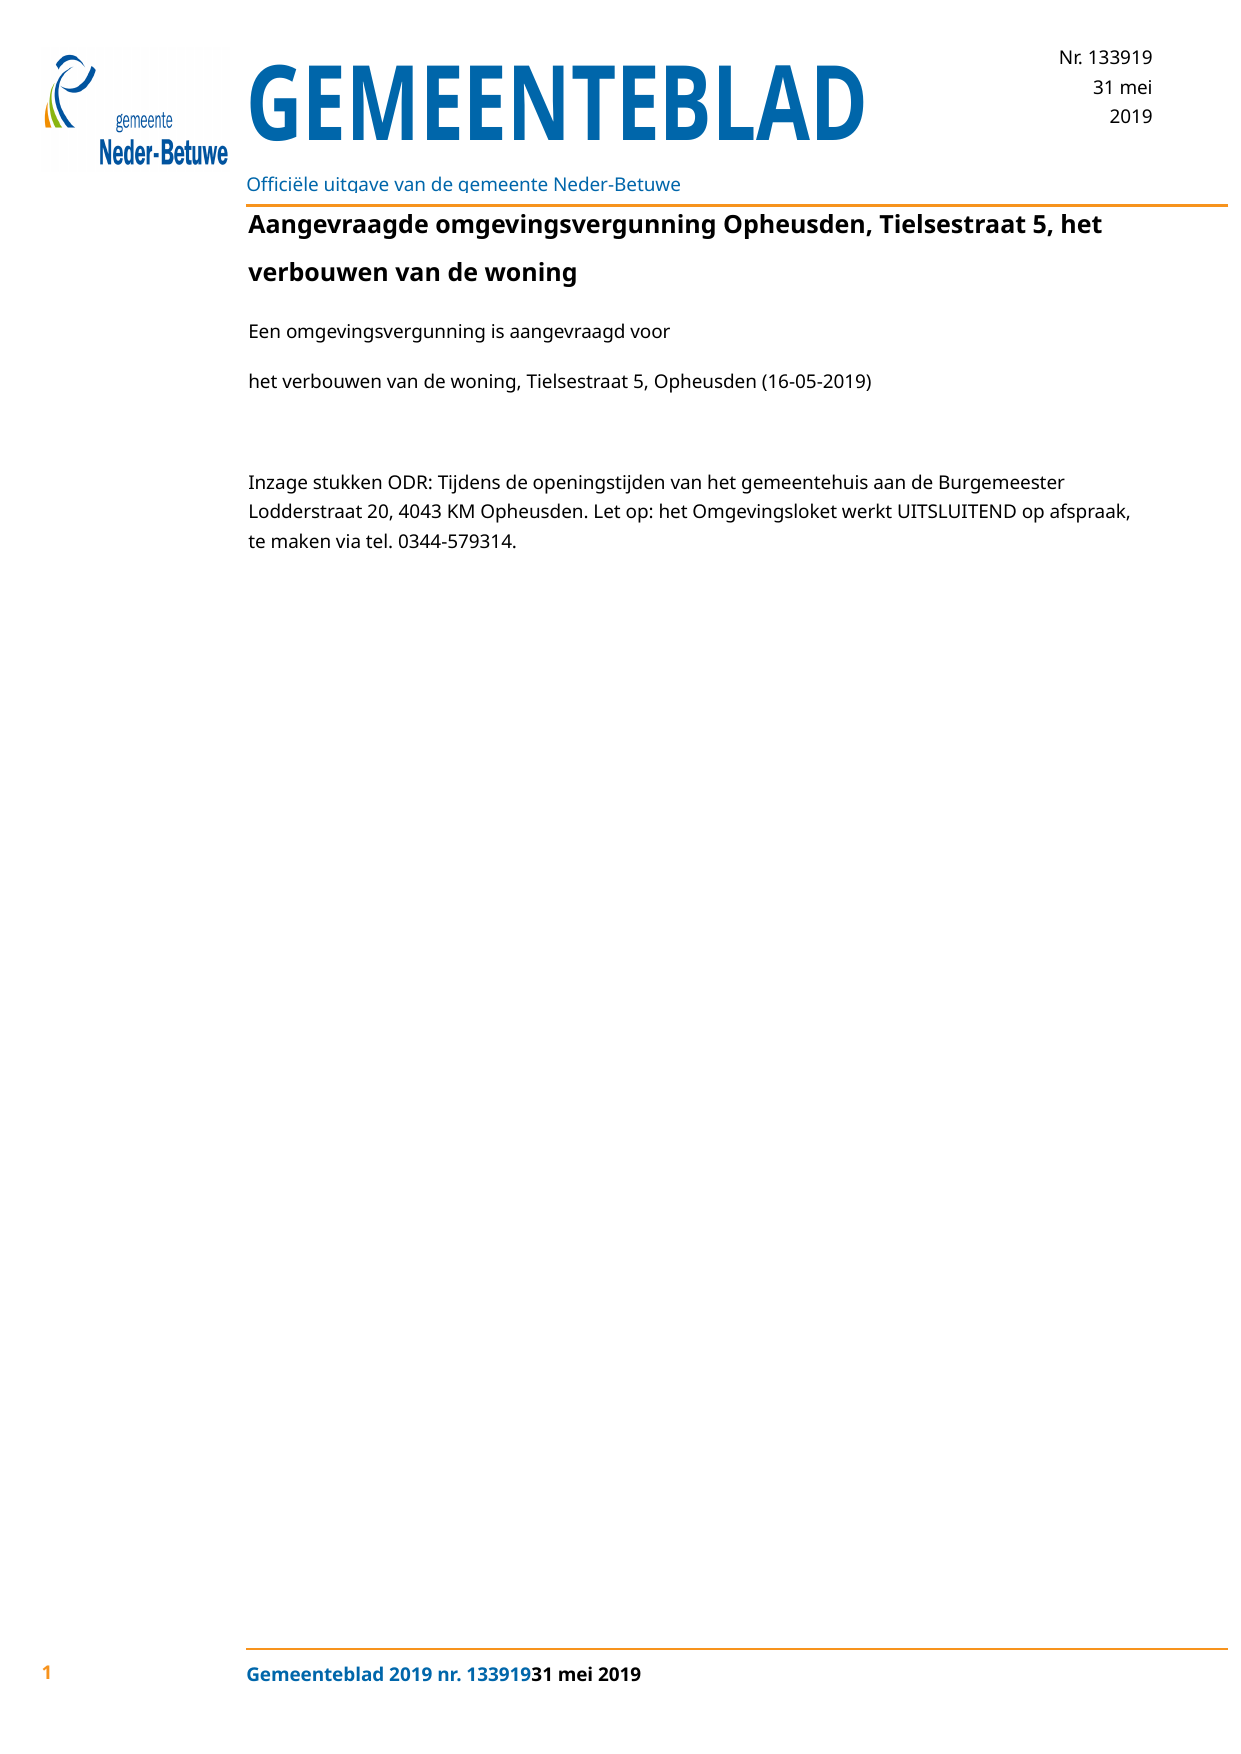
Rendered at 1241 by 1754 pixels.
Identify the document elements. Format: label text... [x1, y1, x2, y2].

picture [41, 47, 231, 172]
text Een omgevingsvergunning is aangevraagd voor [248, 318, 1152, 344]
text Inzage stukken ODR: Tijdens de openingstijden van het gemeentehuis aan de Burgemeester Lodderstraat 20, 4043 KM Opheusden. Let op: het Omgevingsloket werkt UITSLUITEND op afspraak, te maken via tel. 0344-579314. [248, 469, 1152, 554]
text Aangevraagde omgevingsvergunning Opheusden, Tielsestraat 5, het verbouwen van de woning [248, 207, 1152, 288]
text het verbouwen van de woning, Tielsestraat 5, Opheusden (16-05-2019) [248, 368, 1152, 394]
